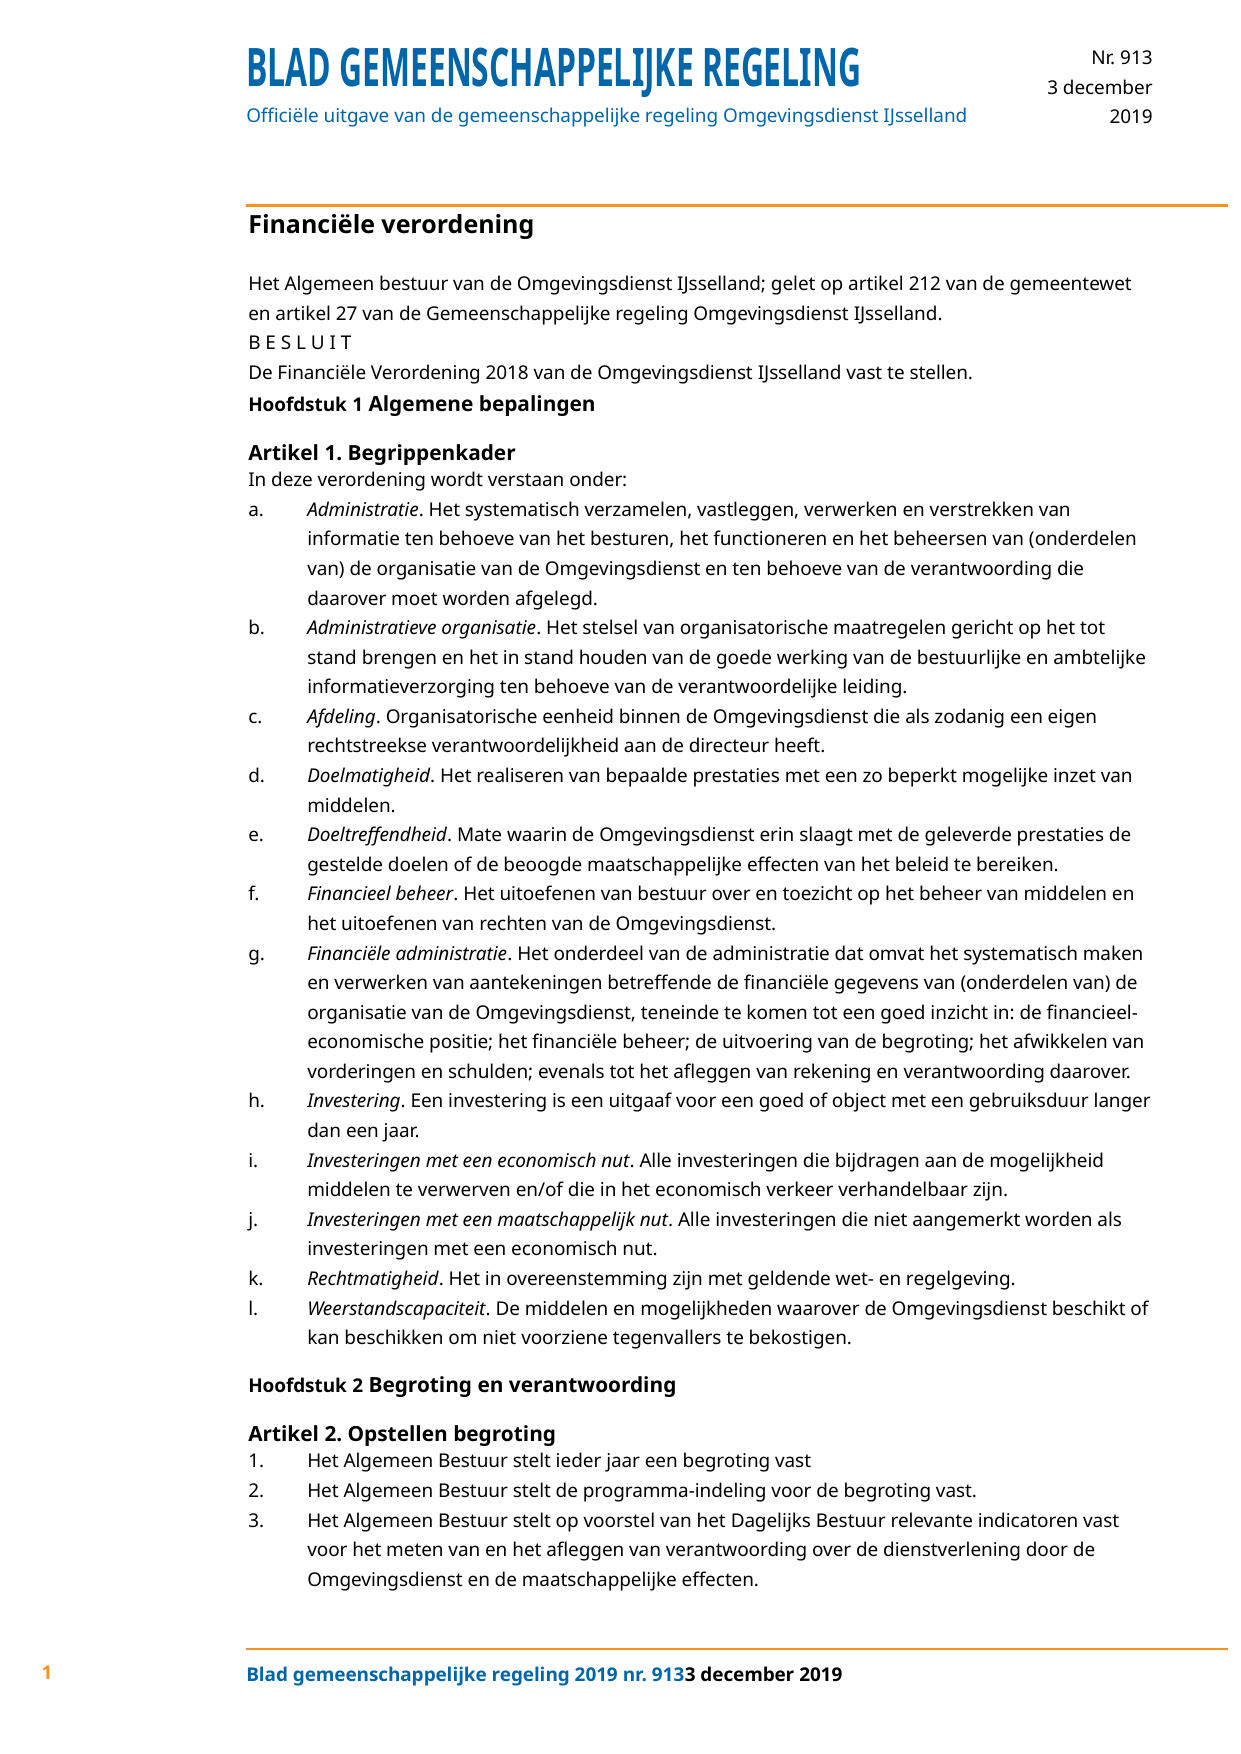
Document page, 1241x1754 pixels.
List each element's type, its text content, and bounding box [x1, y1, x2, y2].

list Het Algemeen Bestuur stelt ieder jaar een begroting vast [248, 1448, 1152, 1473]
text In deze verordening wordt verstaan onder: [248, 466, 1152, 492]
text Financiële verordening [248, 207, 1152, 241]
list Afdeling. Organisatorische eenheid binnen de Omgevingsdienst die als zodanig een eigen rechtstreekse verantwoordelijkheid aan de directeur heeft. [248, 703, 1152, 758]
list Administratieve organisatie. Het stelsel van organisatorische maatregelen gericht op het tot stand brengen en het in stand houden van de goede werking van de bestuurlijke en ambtelijke informatieverzorging ten behoeve van de verantwoordelijke leiding. [248, 614, 1152, 699]
text B E S L U I T [248, 329, 1152, 355]
list Investeringen met een maatschappelijk nut. Alle investeringen die niet aangemerkt worden als investeringen met een economisch nut. [248, 1206, 1152, 1261]
list Het Algemeen Bestuur stelt de programma-indeling voor de begroting vast. [248, 1477, 1152, 1503]
text Artikel 1. Begrippenkader [248, 438, 1152, 466]
list Investering. Een investering is een uitgaaf voor een goed of object met een gebruiksduur langer dan een jaar. [248, 1088, 1152, 1143]
list Administratie. Het systematisch verzamelen, vastleggen, verwerken en verstrekken van informatie ten behoeve van het besturen, het functioneren en het beheersen van (onderdelen van) de organisatie van de Omgevingsdienst en ten behoeve van de verantwoording die daarover moet worden afgelegd. [248, 496, 1152, 610]
list Doelmatigheid. Het realiseren van bepaalde prestaties met een zo beperkt mogelijke inzet van middelen. [248, 762, 1152, 817]
picture [41, 47, 231, 172]
text Het Algemeen bestuur van de Omgevingsdienst IJsselland; gelet op artikel 212 van de gemeentewet en artikel 27 van de Gemeenschappelijke regeling Omgevingsdienst IJsselland. [248, 270, 1152, 326]
text Artikel 2. Opstellen begroting [248, 1419, 1152, 1448]
text Hoofdstuk 1 Algemene bepalingen [248, 389, 1152, 417]
list Weerstandscapaciteit. De middelen en mogelijkheden waarover de Omgevingsdienst beschikt of kan beschikken om niet voorziene tegenvallers te bekostigen. [248, 1295, 1152, 1350]
list Het Algemeen Bestuur stelt op voorstel van het Dagelijks Bestuur relevante indicatoren vast voor het meten van en het afleggen van verantwoording over de dienstverlening door de Omgevingsdienst en de maatschappelijke effecten. [248, 1507, 1152, 1592]
list Financieel beheer. Het uitoefenen van bestuur over en toezicht op het beheer van middelen en het uitoefenen van rechten van de Omgevingsdienst. [248, 881, 1152, 936]
list Doeltreffendheid. Mate waarin de Omgevingsdienst erin slaagt met de geleverde prestaties de gestelde doelen of de beoogde maatschappelijke effecten van het beleid te bereiken. [248, 821, 1152, 877]
list Financiële administratie. Het onderdeel van de administratie dat omvat het systematisch maken en verwerken van aantekeningen betreffende de financiële gegevens van (onderdelen van) de organisatie van de Omgevingsdienst, teneinde te komen tot een goed inzicht in: de financieel-economische positie; het financiële beheer; de uitvoering van de begroting; het afwikkelen van vorderingen en schulden; evenals tot het afleggen van rekening en verantwoording daarover. [248, 940, 1152, 1084]
text De Financiële Verordening 2018 van de Omgevingsdienst IJsselland vast te stellen. [248, 359, 1152, 385]
list Rechtmatigheid. Het in overeenstemming zijn met geldende wet- en regelgeving. [248, 1265, 1152, 1291]
text Hoofdstuk 2 Begroting en verantwoording [248, 1370, 1152, 1398]
list Investeringen met een economisch nut. Alle investeringen die bijdragen aan de mogelijkheid middelen te verwerven en/of die in het economisch verkeer verhandelbaar zijn. [248, 1147, 1152, 1202]
